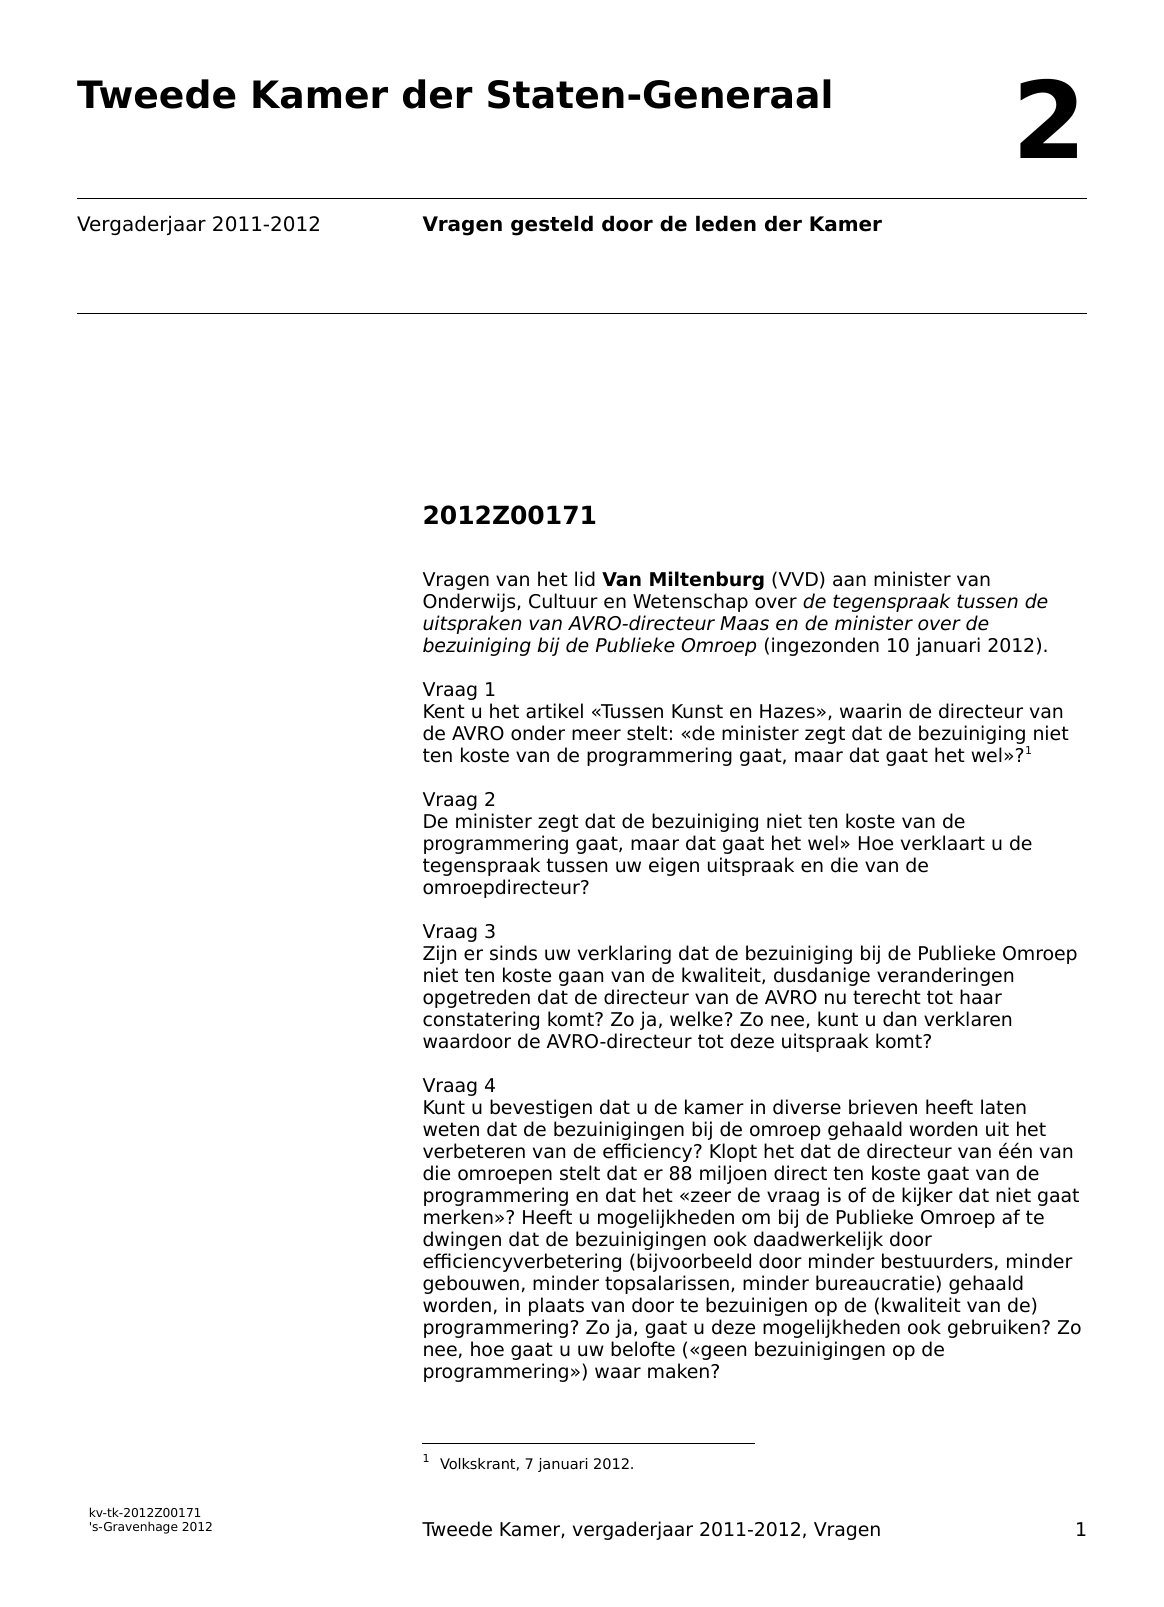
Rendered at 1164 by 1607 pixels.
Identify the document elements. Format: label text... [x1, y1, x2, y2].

table_header 2 [886, 59, 1087, 198]
text Vragen van het lid Van Miltenburg (VVD) aan minister van Onderwijs, Cultuur en Wetenschap over de tegenspraak tussen de uitspraken van AVRO-directeur Maas en de minister over de bezuiniging bij de Publieke Omroep (ingezonden 10 januari 2012). [422, 569, 1087, 657]
text Kent u het artikel «Tussen Kunst en Hazes», waarin de directeur van de AVRO onder meer stelt: «de minister zegt dat de bezuiniging niet ten koste van de programmering gaat, maar dat gaat het wel»? [422, 701, 1087, 767]
table_cell Vragen gesteld door de leden der Kamer [422, 199, 1087, 313]
text 's-Gravenhage 2012 [88, 1520, 323, 1534]
text Kunt u bevestigen dat u de kamer in diverse brieven heeft laten weten dat de bezuinigingen bij de omroep gehaald worden uit het verbeteren van de efficiency? Klopt het dat de directeur van één van die omroepen stelt dat er 88 miljoen direct ten koste gaat van de programmering en dat het «zeer de vraag is of de kijker dat niet gaat merken»? Heeft u mogelijkheden om bij de Publieke Omroep af te dwingen dat de bezuinigingen ook daadwerkelijk door efficiencyverbetering (bijvoorbeeld door minder bestuurders, minder gebouwen, minder topsalarissen, minder bureaucratie) gehaald worden, in plaats van door te bezuinigen op de (kwaliteit van de) programmering? Zo ja, gaat u deze mogelijkheden ook gebruiken? Zo nee, hoe gaat u uw belofte («geen bezuinigingen op de programmering») waar maken? [422, 1097, 1087, 1383]
text Vraag 1 [422, 679, 1087, 701]
text Vraag 3 [422, 921, 1087, 943]
text Volkskrant, 7 januari 2012. [422, 1452, 1087, 1474]
text Vraag 2 [422, 789, 1087, 811]
text Vraag 4 [422, 1075, 1087, 1097]
table_header Tweede Kamer der Staten-Generaal [77, 59, 886, 198]
text De minister zegt dat de bezuiniging niet ten koste van de programmering gaat, maar dat gaat het wel» Hoe verklaart u de tegenspraak tussen uw eigen uitspraak en die van de omroepdirecteur? [422, 811, 1087, 899]
text Zijn er sinds uw verklaring dat de bezuiniging bij de Publieke Omroep niet ten koste gaan van de kwaliteit, dusdanige veranderingen opgetreden dat de directeur van de AVRO nu terecht tot haar constatering komt? Zo ja, welke? Zo nee, kunt u dan verklaren waardoor de AVRO-directeur tot deze uitspraak komt? [422, 943, 1087, 1053]
text kv-tk-2012Z00171 [88, 1506, 323, 1520]
table_cell Vergaderjaar 2011-2012 [77, 199, 422, 313]
text 2012Z00171 [422, 501, 1087, 531]
